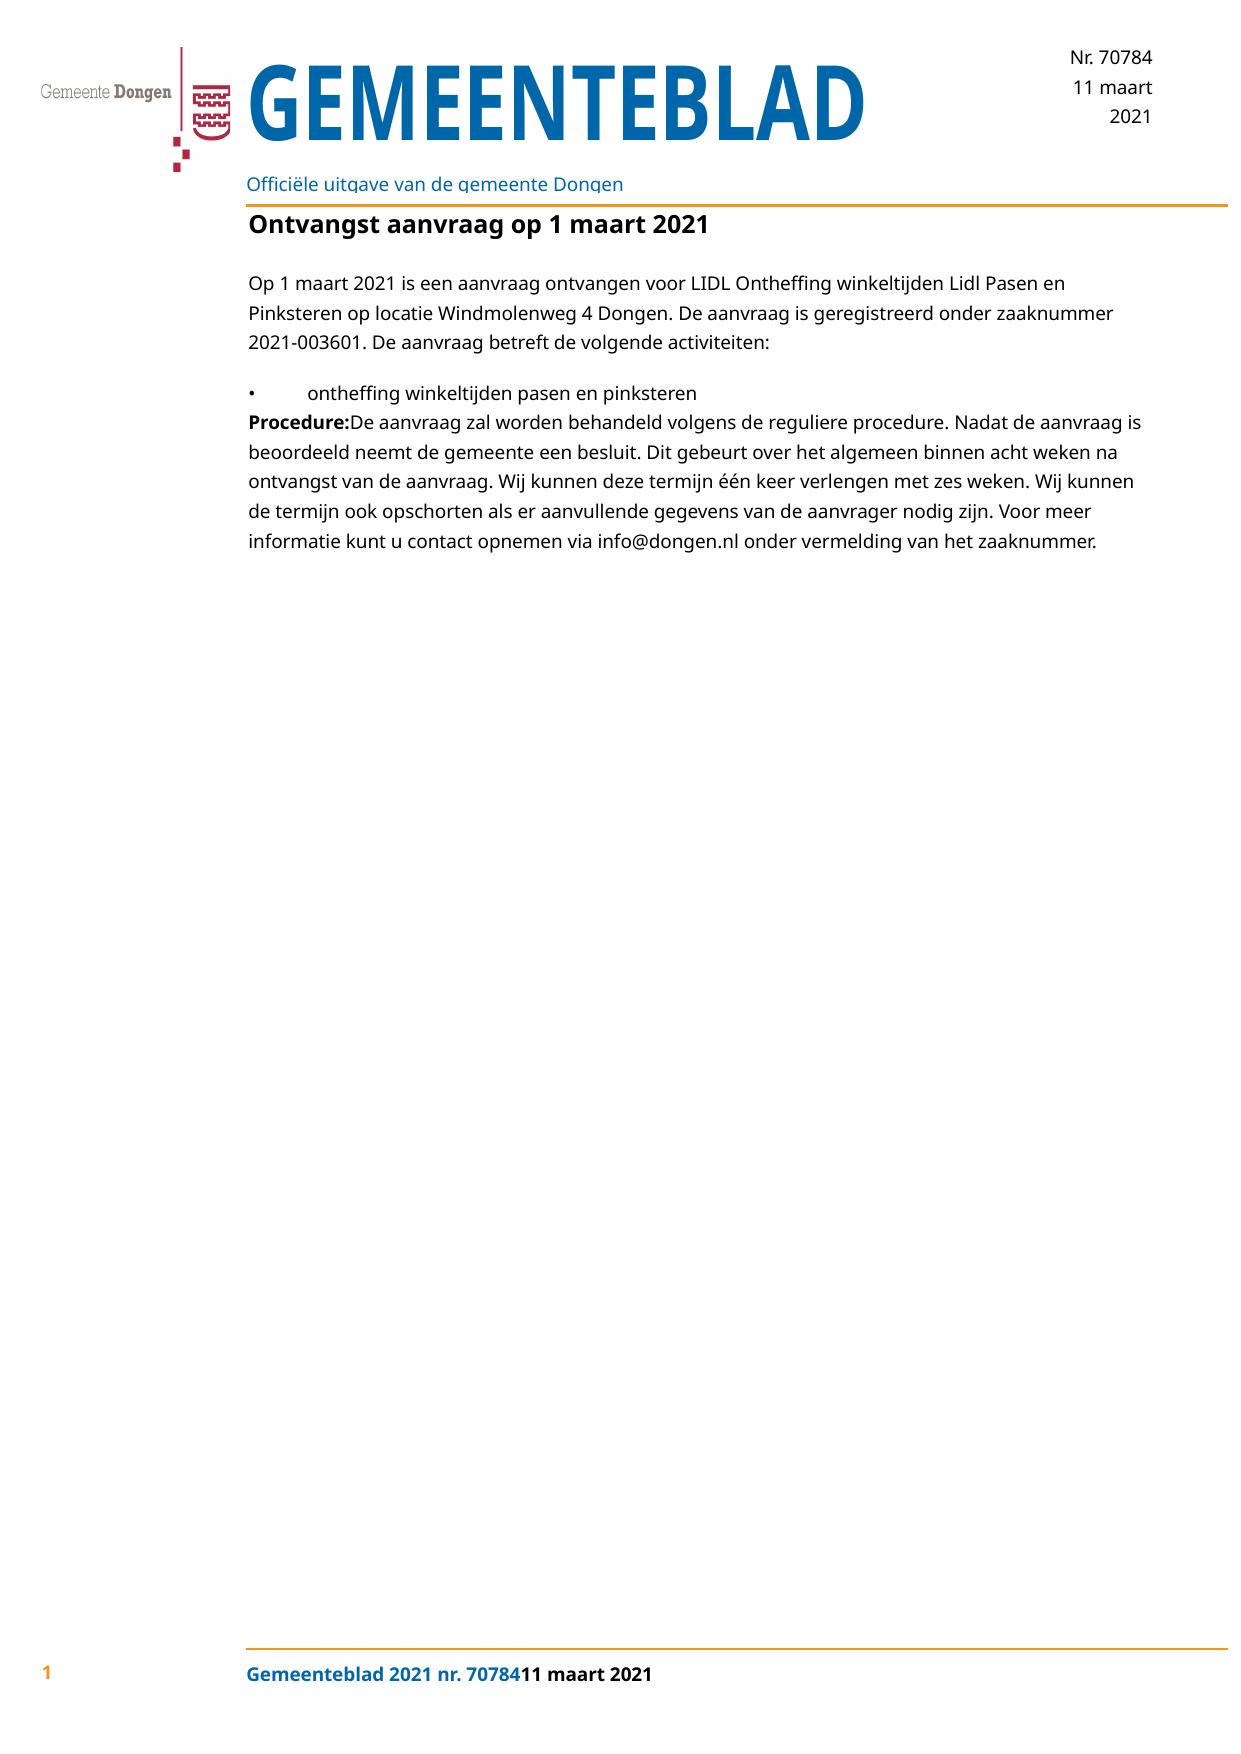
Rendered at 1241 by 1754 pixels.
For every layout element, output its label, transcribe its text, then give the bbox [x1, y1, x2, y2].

text Ontvangst aanvraag op 1 maart 2021 [248, 207, 1152, 241]
list ontheffing winkeltijden pasen en pinksteren [248, 380, 1152, 406]
picture [41, 47, 231, 172]
text Op 1 maart 2021 is een aanvraag ontvangen voor LIDL Ontheffing winkeltijden Lidl Pasen en Pinksteren op locatie Windmolenweg 4 Dongen. De aanvraag is geregistreerd onder zaaknummer 2021-003601. De aanvraag betreft de volgende activiteiten: [248, 270, 1152, 355]
text Procedure:De aanvraag zal worden behandeld volgens de reguliere procedure. Nadat de aanvraag is beoordeeld neemt de gemeente een besluit. Dit gebeurt over het algemeen binnen acht weken na ontvangst van de aanvraag. Wij kunnen deze termijn één keer verlengen met zes weken. Wij kunnen de termijn ook opschorten als er aanvullende gegevens van de aanvrager nodig zijn. Voor meer informatie kunt u contact opnemen via info@dongen.nl onder vermelding van het zaaknummer. [248, 409, 1152, 553]
